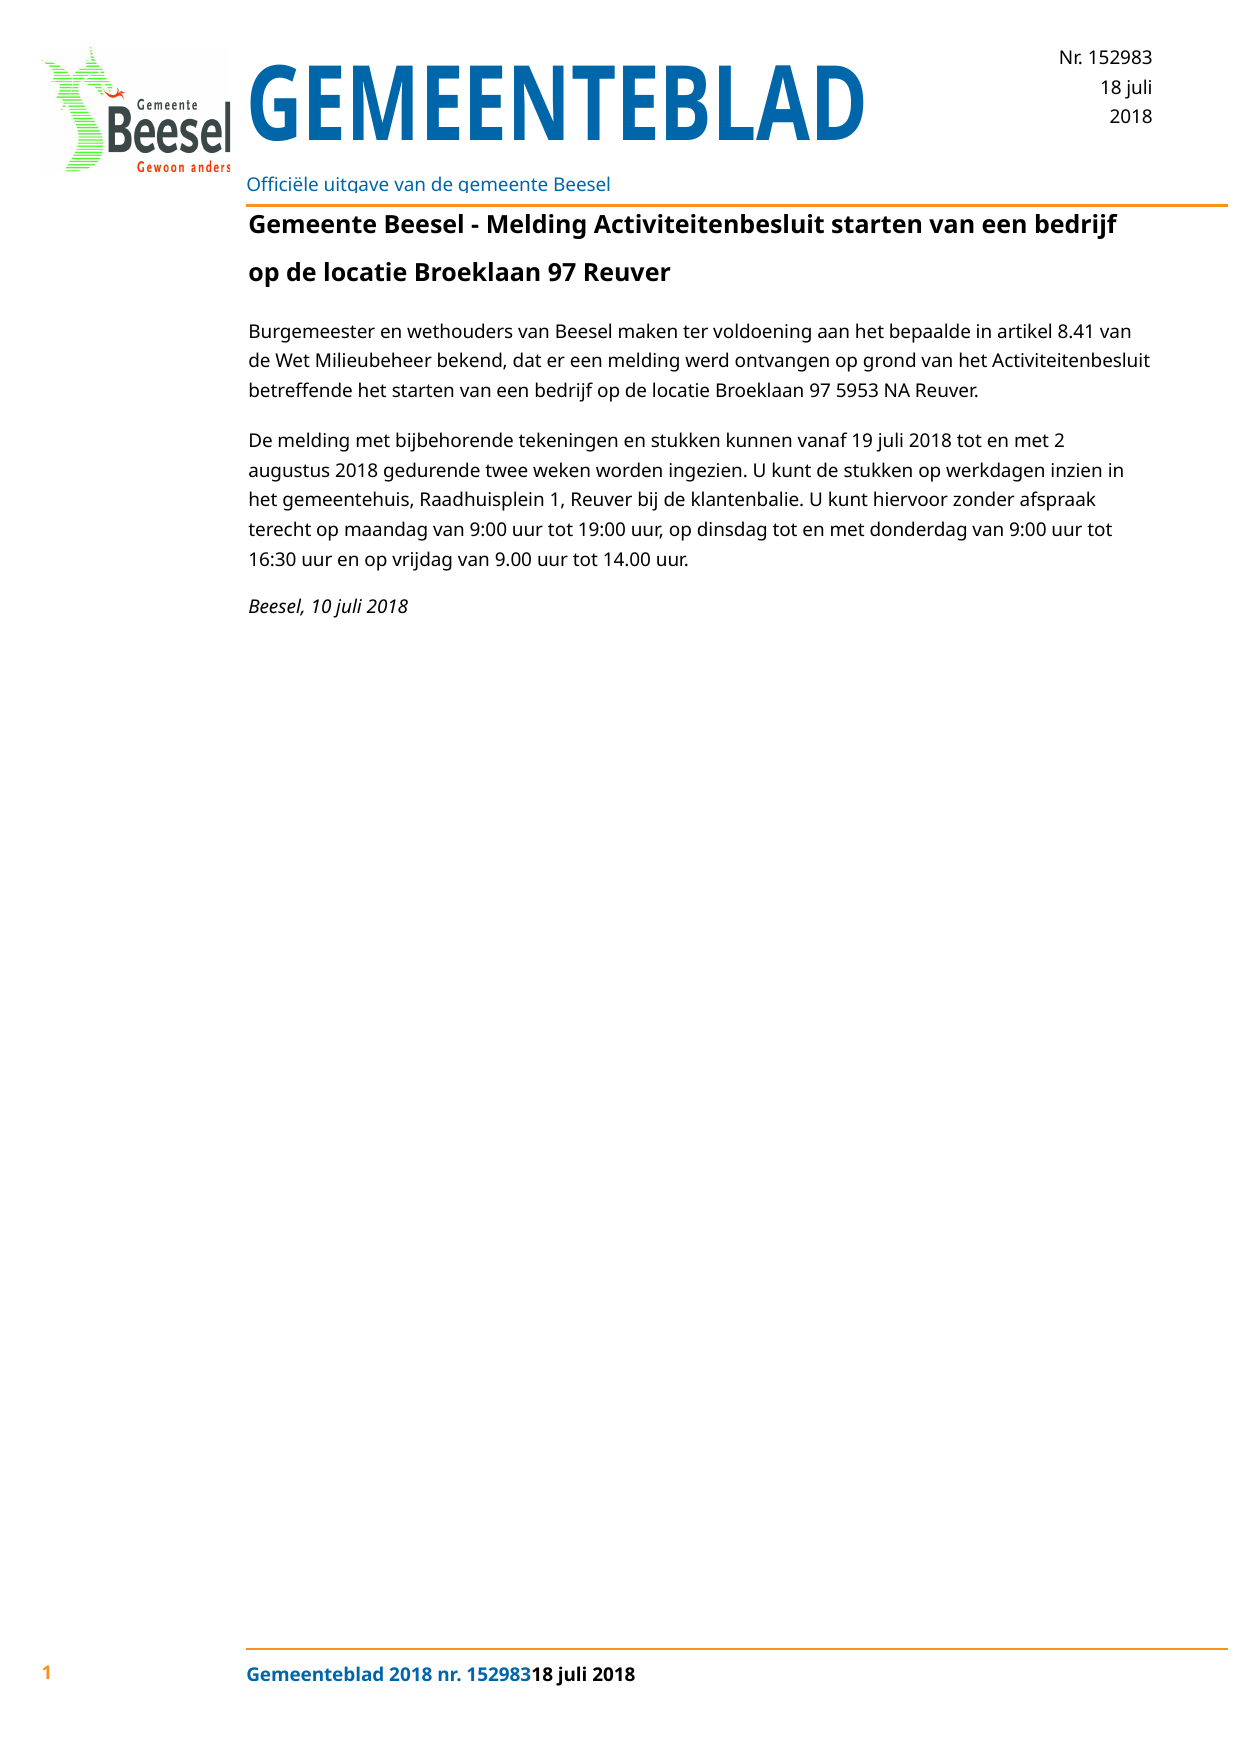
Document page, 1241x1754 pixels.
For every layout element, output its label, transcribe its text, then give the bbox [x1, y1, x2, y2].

text Burgemeester en wethouders van Beesel maken ter voldoening aan het bepaalde in artikel 8.41 van de Wet Milieubeheer bekend, dat er een melding werd ontvangen op grond van het Activiteitenbesluit betreffende het starten van een bedrijf op de locatie Broeklaan 97 5953 NA Reuver. [248, 318, 1152, 403]
picture [41, 47, 231, 172]
text Beesel, 10 juli 2018 [248, 594, 1152, 619]
text Gemeente Beesel - Melding Activiteitenbesluit starten van een bedrijf op de locatie Broeklaan 97 Reuver [248, 207, 1152, 288]
text De melding met bijbehorende tekeningen en stukken kunnen vanaf 19 juli 2018 tot en met 2 augustus 2018 gedurende twee weken worden ingezien. U kunt de stukken op werkdagen inzien in het gemeentehuis, Raadhuisplein 1, Reuver bij de klantenbalie. U kunt hiervoor zonder afspraak terecht op maandag van 9:00 uur tot 19:00 uur, op dinsdag tot en met donderdag van 9:00 uur tot 16:30 uur en op vrijdag van 9.00 uur tot 14.00 uur. [248, 427, 1152, 572]
